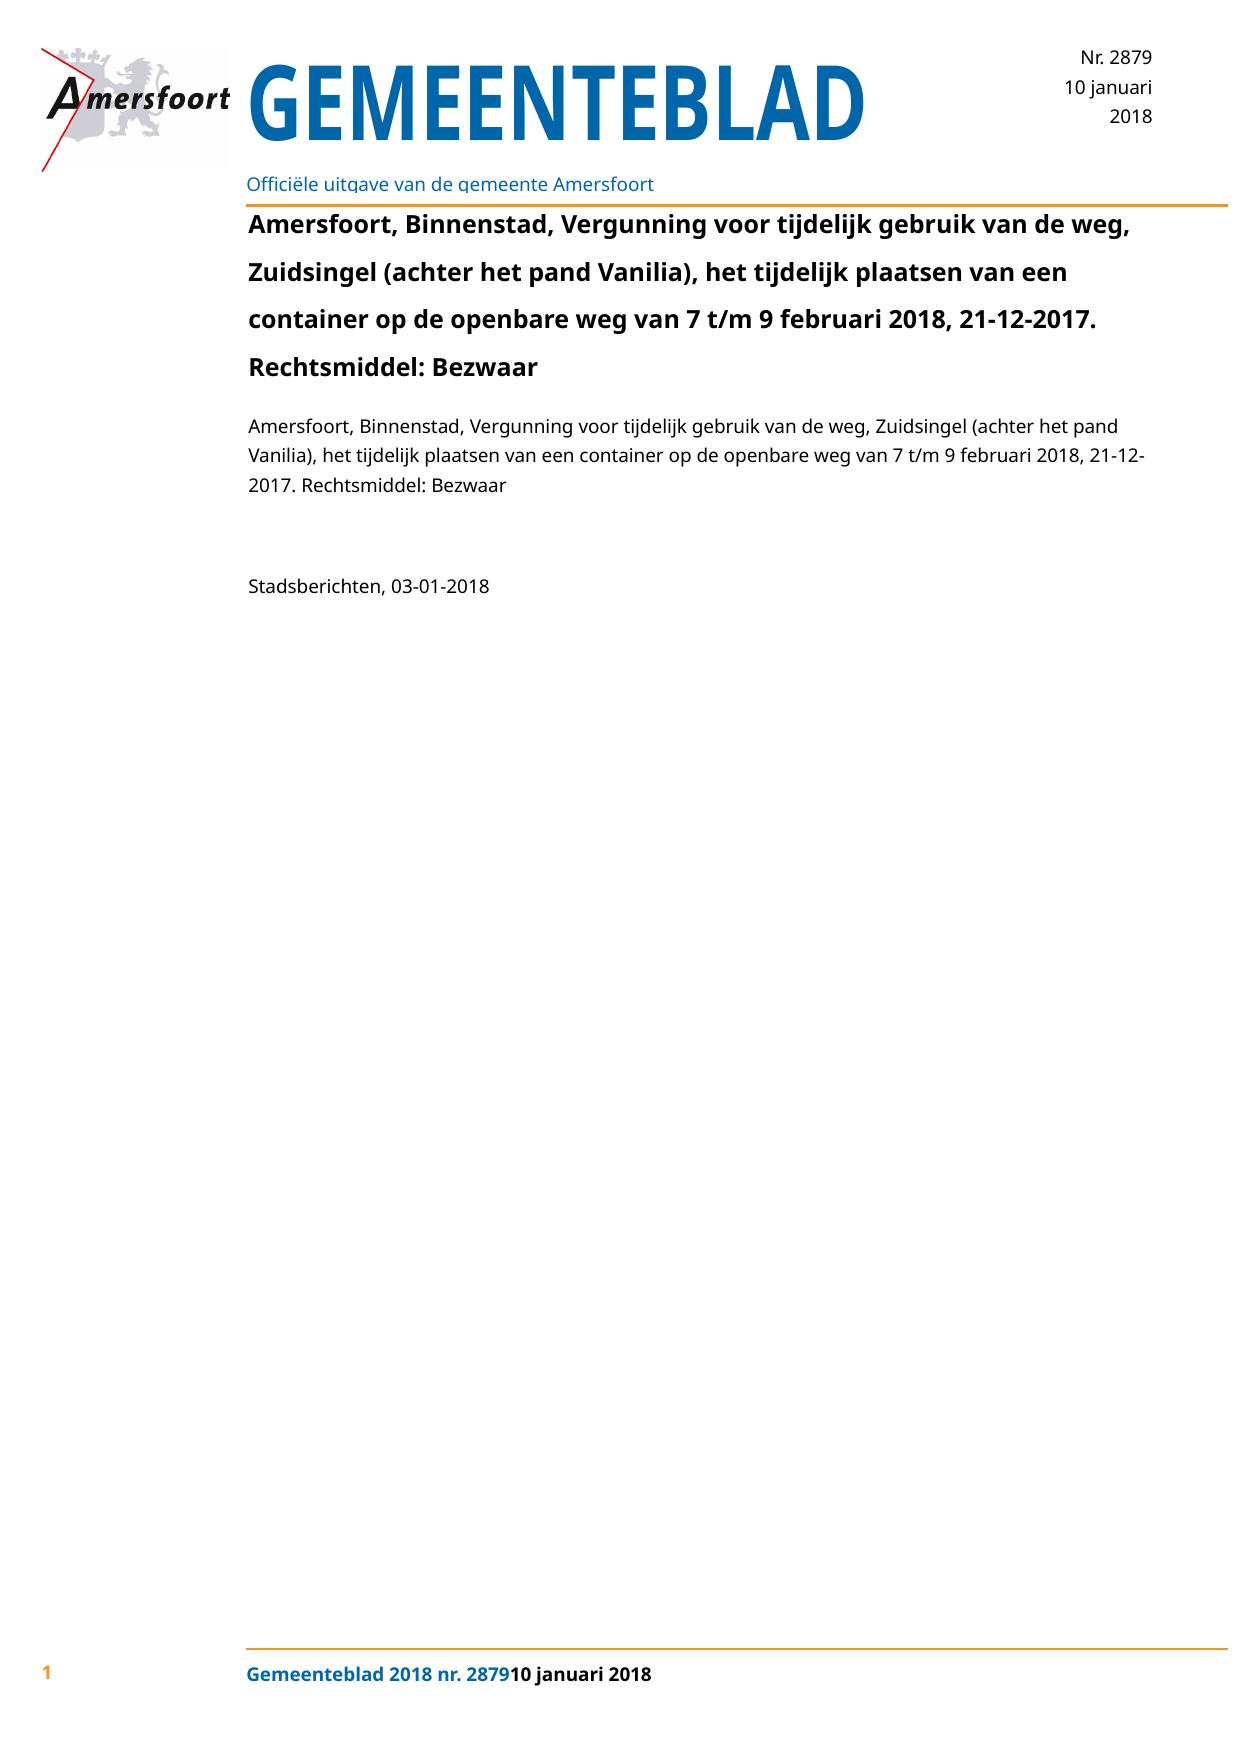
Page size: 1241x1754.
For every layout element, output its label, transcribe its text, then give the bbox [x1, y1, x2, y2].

text Stadsberichten, 03-01-2018 [248, 573, 1152, 599]
picture [41, 47, 231, 172]
text Amersfoort, Binnenstad, Vergunning voor tijdelijk gebruik van de weg, Zuidsingel (achter het pand Vanilia), het tijdelijk plaatsen van een container op de openbare weg van 7 t/m 9 februari 2018, 21-12-2017. Rechtsmiddel: Bezwaar [248, 413, 1152, 498]
text Amersfoort, Binnenstad, Vergunning voor tijdelijk gebruik van de weg, Zuidsingel (achter het pand Vanilia), het tijdelijk plaatsen van een container op de openbare weg van 7 t/m 9 februari 2018, 21-12-2017. Rechtsmiddel: Bezwaar [248, 207, 1152, 384]
